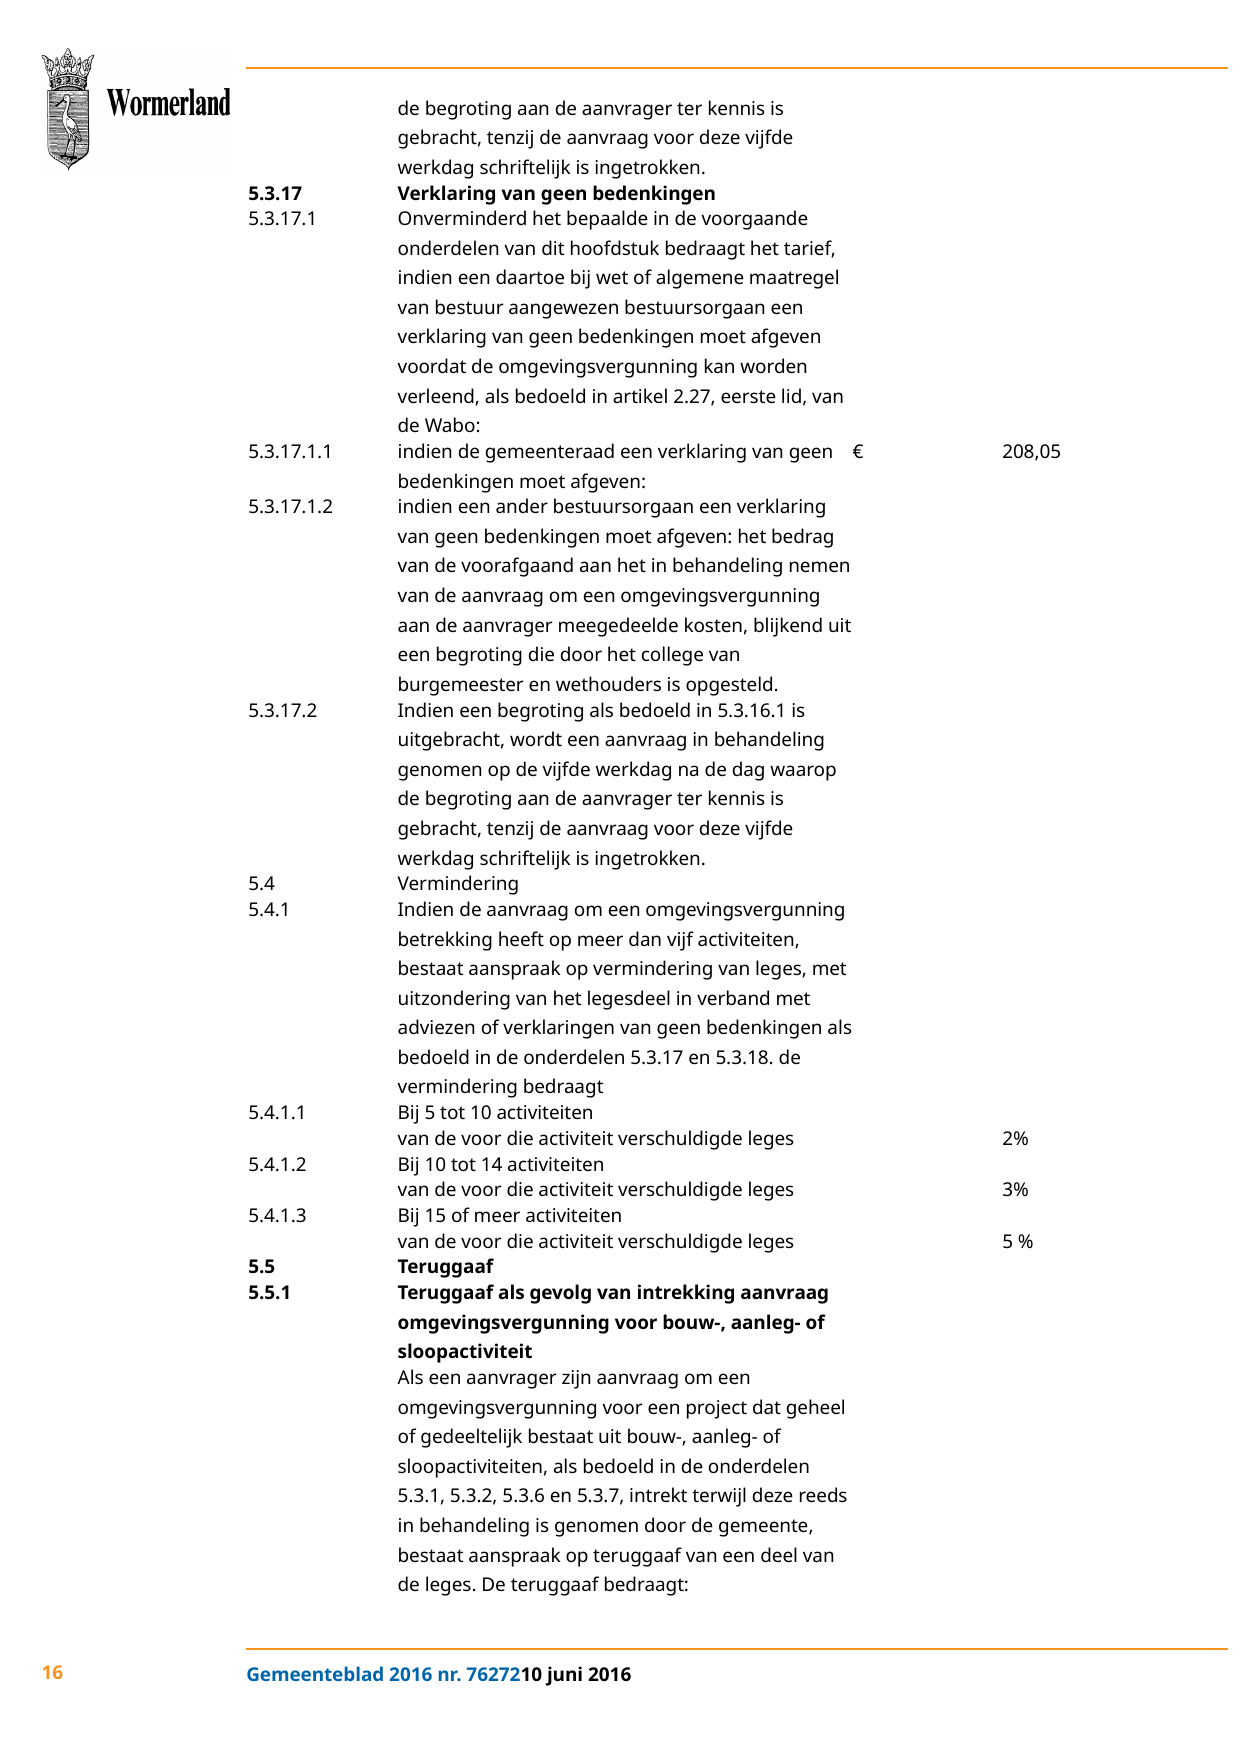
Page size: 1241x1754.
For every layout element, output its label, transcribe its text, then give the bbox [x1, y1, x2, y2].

table_cell [1002, 1151, 1152, 1177]
table_cell [853, 1364, 1002, 1597]
table_cell [1002, 1254, 1152, 1279]
table_cell 5.4.1.3 [248, 1202, 397, 1228]
table_cell [1002, 1202, 1152, 1228]
table_cell 2% [1002, 1125, 1152, 1151]
table_cell [248, 1125, 397, 1151]
table_cell [248, 95, 397, 180]
table_cell [853, 494, 1002, 697]
table_cell [853, 95, 1002, 180]
table_cell Onverminderd het bepaalde in de voorgaande onderdelen van dit hoofdstuk bedraagt het tarief, indien een daartoe bij wet of algemene maatregel van bestuur aangewezen bestuursorgaan een verklaring van geen bedenkingen moet afgeven voordat de omgevingsvergunning kan worden verleend, als bedoeld in artikel 2.27, eerste lid, van de Wabo: [398, 205, 852, 438]
table_cell [1002, 494, 1152, 697]
table_cell Teruggaaf als gevolg van intrekking aanvraag omgevingsvergunning voor bouw-, aanleg- of sloopactiviteit [398, 1280, 852, 1364]
table_cell Teruggaaf [398, 1254, 852, 1279]
table_cell 3% [1002, 1177, 1152, 1202]
table_cell Vermindering [398, 870, 852, 896]
table_cell [853, 870, 1002, 896]
table_cell [853, 1151, 1002, 1177]
table_cell [1002, 697, 1152, 870]
table_cell [1002, 1099, 1152, 1125]
table_cell van de voor die activiteit verschuldigde leges [398, 1125, 852, 1151]
table_cell [248, 1364, 397, 1597]
table_cell Bij 10 tot 14 activiteiten [398, 1151, 852, 1177]
table_cell Indien een begroting als bedoeld in 5.3.16.1 is uitgebracht, wordt een aanvraag in behandeling genomen op de vijfde werkdag na de dag waarop de begroting aan de aanvrager ter kennis is gebracht, tenzij de aanvraag voor deze vijfde werkdag schriftelijk is ingetrokken. [398, 697, 852, 870]
table_cell 5.4.1.2 [248, 1151, 397, 1177]
table_cell [248, 1228, 397, 1254]
table_cell 5.4.1.1 [248, 1099, 397, 1125]
table_cell [853, 1280, 1002, 1364]
table_cell [853, 1254, 1002, 1279]
table_cell [1002, 870, 1152, 896]
table_cell Indien de aanvraag om een omgevingsvergunning betrekking heeft op meer dan vijf activiteiten, bestaat aanspraak op vermindering van leges, met uitzondering van het legesdeel in verband met adviezen of verklaringen van geen bedenkingen als bedoeld in de onderdelen 5.3.17 en 5.3.18. de vermindering bedraagt [398, 896, 852, 1099]
table_cell 5 % [1002, 1228, 1152, 1254]
table_cell 5.3.17.2 [248, 697, 397, 870]
picture [41, 47, 231, 172]
table_cell van de voor die activiteit verschuldigde leges [398, 1177, 852, 1202]
table_cell van de voor die activiteit verschuldigde leges [398, 1228, 852, 1254]
table_cell Verklaring van geen bedenkingen [398, 180, 852, 205]
table_cell de begroting aan de aanvrager ter kennis is gebracht, tenzij de aanvraag voor deze vijfde werkdag schriftelijk is ingetrokken. [398, 95, 852, 180]
table_cell [853, 205, 1002, 438]
table_cell [853, 180, 1002, 205]
table_cell € [853, 438, 1002, 493]
table_cell [853, 1099, 1002, 1125]
table_cell Bij 5 tot 10 activiteiten [398, 1099, 852, 1125]
table_cell [1002, 180, 1152, 205]
table_cell [1002, 95, 1152, 180]
table_cell [853, 1125, 1002, 1151]
table_cell 5.4.1 [248, 896, 397, 1099]
table_cell 5.5.1 [248, 1280, 397, 1364]
table_cell 5.3.17 [248, 180, 397, 205]
table_cell indien de gemeenteraad een verklaring van geen bedenkingen moet afgeven: [398, 438, 852, 493]
table_cell [853, 896, 1002, 1099]
table_cell Als een aanvrager zijn aanvraag om een omgevingsvergunning voor een project dat geheel of gedeeltelijk bestaat uit bouw-, aanleg- of sloopactiviteiten, als bedoeld in de onderdelen 5.3.1, 5.3.2, 5.3.6 en 5.3.7, intrekt terwijl deze reeds in behandeling is genomen door de gemeente, bestaat aanspraak op teruggaaf van een deel van de leges. De teruggaaf bedraagt: [398, 1364, 852, 1597]
table_cell [248, 1177, 397, 1202]
table_cell [853, 1228, 1002, 1254]
table_cell 5.4 [248, 870, 397, 896]
table_cell [1002, 896, 1152, 1099]
table_cell [1002, 1364, 1152, 1597]
table_cell indien een ander bestuursorgaan een verklaring van geen bedenkingen moet afgeven: het bedrag van de voorafgaand aan het in behandeling nemen van de aanvraag om een omgevingsvergunning aan de aanvrager meegedeelde kosten, blijkend uit een begroting die door het college van burgemeester en wethouders is opgesteld. [398, 494, 852, 697]
table_cell 5.3.17.1.1 [248, 438, 397, 493]
table_cell Bij 15 of meer activiteiten [398, 1202, 852, 1228]
table_cell [1002, 205, 1152, 438]
table_cell [1002, 1280, 1152, 1364]
table_cell 208,05 [1002, 438, 1152, 493]
table_cell 5.5 [248, 1254, 397, 1279]
table_cell 5.3.17.1 [248, 205, 397, 438]
table_cell [853, 697, 1002, 870]
table_cell [853, 1177, 1002, 1202]
table_cell 5.3.17.1.2 [248, 494, 397, 697]
table_cell [853, 1202, 1002, 1228]
